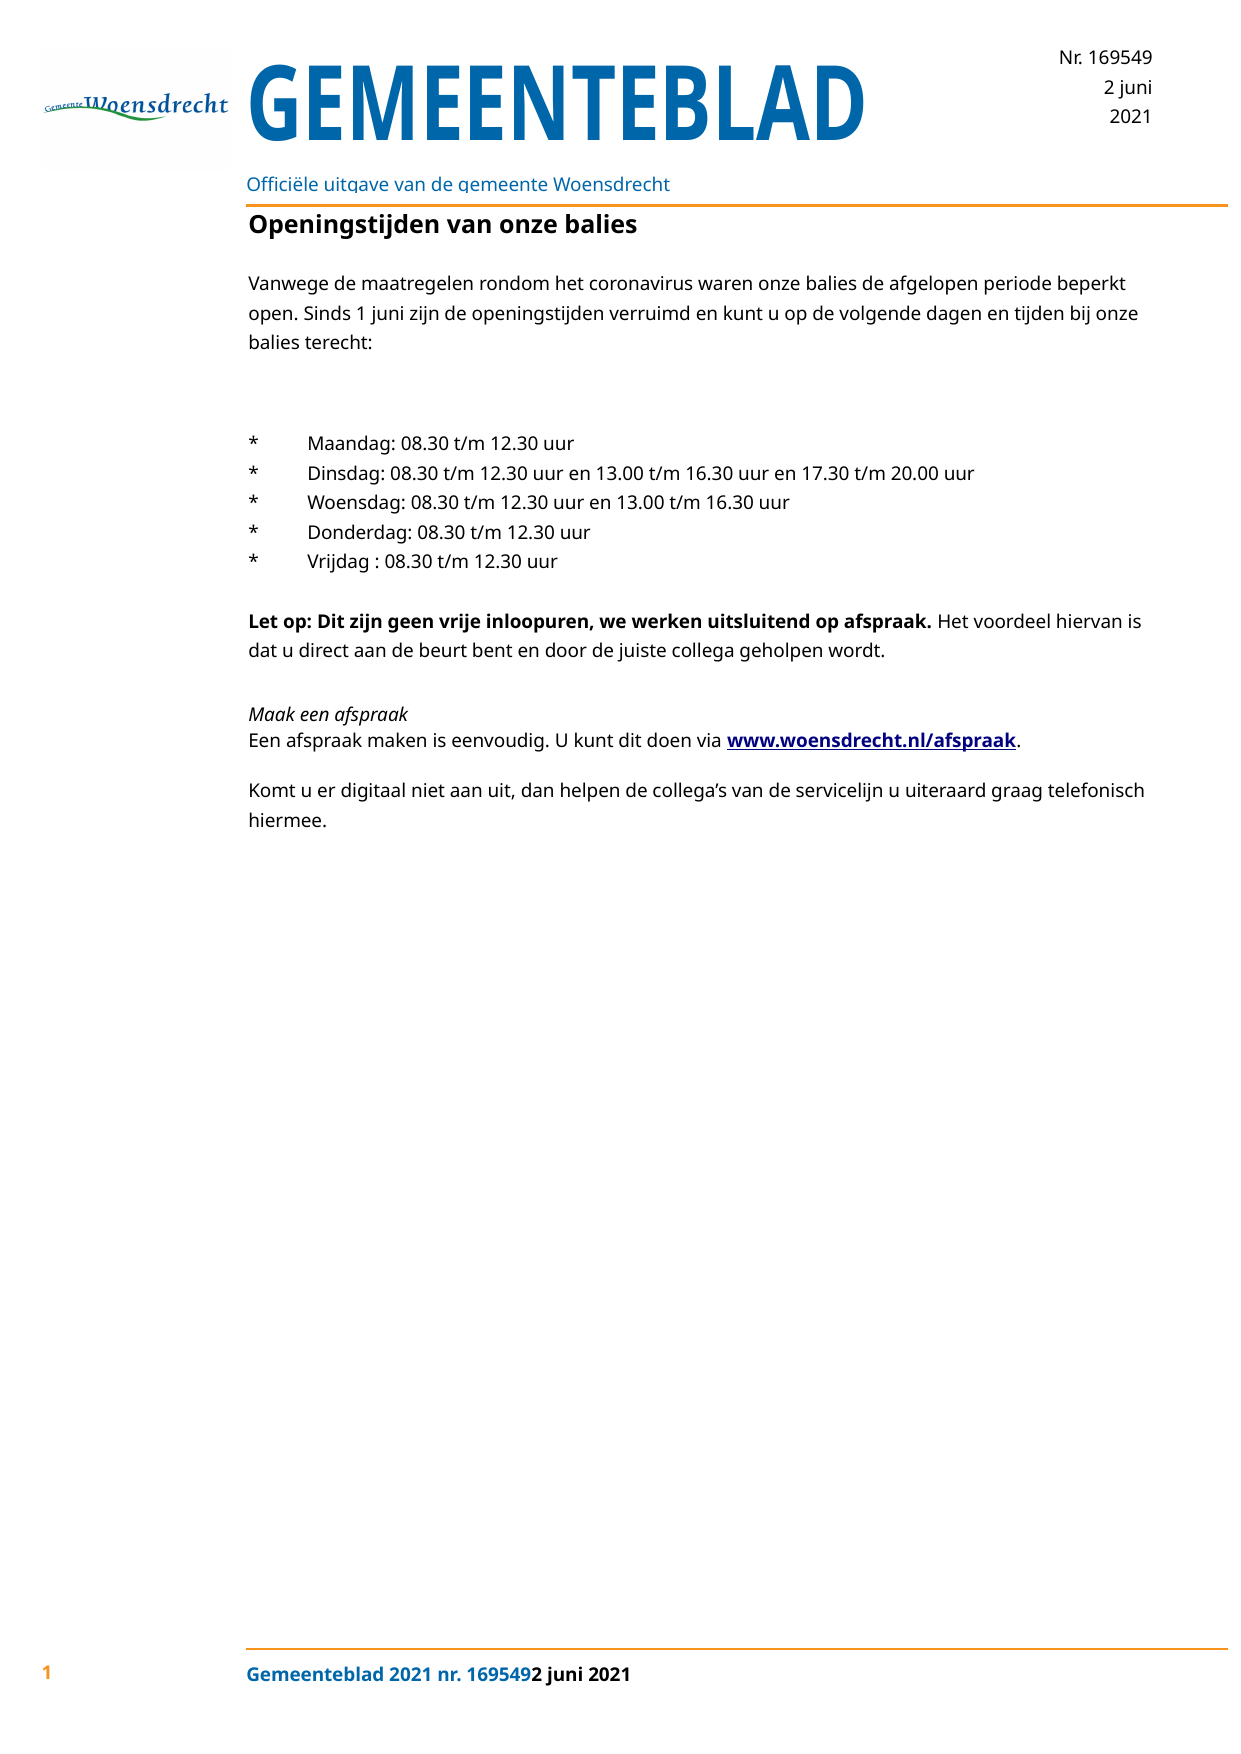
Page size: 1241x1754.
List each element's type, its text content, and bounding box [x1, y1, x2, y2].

list Vrijdag : 08.30 t/m 12.30 uur [248, 549, 1152, 574]
text Let op: Dit zijn geen vrije inloopuren, we werken uitsluitend op afspraak. Het voordeel hiervan is dat u direct aan de beurt bent en door de juiste collega geholpen wordt. [248, 608, 1152, 663]
text Vanwege de maatregelen rondom het coronavirus waren onze balies de afgelopen periode beperkt open. Sinds 1 juni zijn de openingstijden verruimd en kunt u op de volgende dagen en tijden bij onze balies terecht: [248, 270, 1152, 355]
list Woensdag: 08.30 t/m 12.30 uur en 13.00 t/m 16.30 uur [248, 489, 1152, 515]
text Openingstijden van onze balies [248, 207, 1152, 241]
text Komt u er digitaal niet aan uit, dan helpen de collega’s van de servicelijn u uiteraard graag telefonisch hiermee. [248, 777, 1152, 833]
list Donderdag: 08.30 t/m 12.30 uur [248, 519, 1152, 545]
text Een afspraak maken is eenvoudig. U kunt dit doen via www.woensdrecht.nl/afspraak. [248, 727, 1152, 753]
list Maandag: 08.30 t/m 12.30 uur [248, 430, 1152, 456]
picture [41, 47, 231, 172]
list Dinsdag: 08.30 t/m 12.30 uur en 13.00 t/m 16.30 uur en 17.30 t/m 20.00 uur [248, 460, 1152, 486]
text Maak een afspraak [248, 701, 1152, 727]
